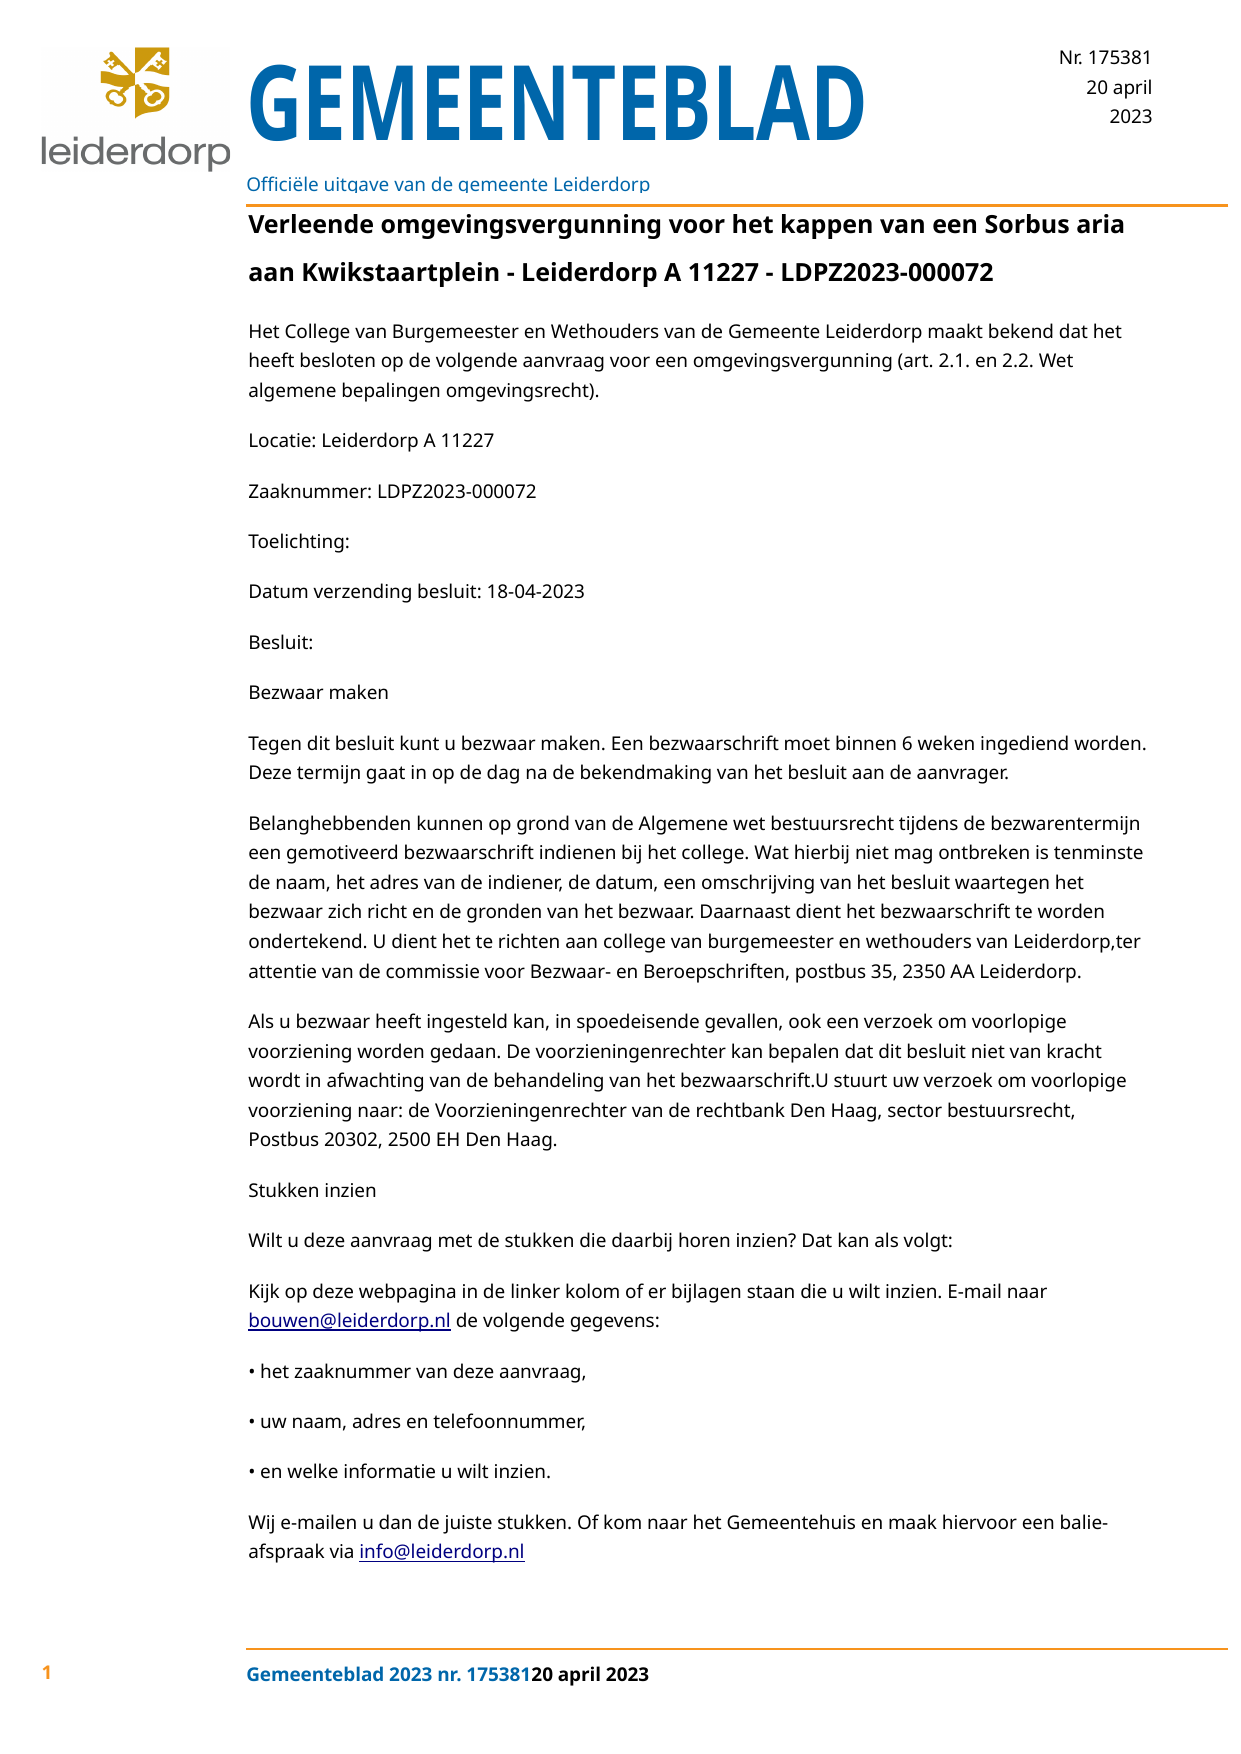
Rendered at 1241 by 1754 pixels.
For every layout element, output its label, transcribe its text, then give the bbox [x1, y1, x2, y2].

text • en welke informatie u wilt inzien. [248, 1459, 1152, 1484]
text Besluit: [248, 629, 1152, 655]
text Kijk op deze webpagina in de linker kolom of er bijlagen staan die u wilt inzien. E-mail naar bouwen@leiderdorp.nl de volgende gegevens: [248, 1278, 1152, 1333]
text Locatie: Leiderdorp A 11227 [248, 427, 1152, 453]
text Bezwaar maken [248, 679, 1152, 705]
text • uw naam, adres en telefoonnummer, [248, 1408, 1152, 1434]
picture [41, 47, 231, 172]
text Wij e-mailen u dan de juiste stukken. Of kom naar het Gemeentehuis en maak hiervoor een balie-afspraak via info@leiderdorp.nl [248, 1509, 1152, 1564]
text Belanghebbenden kunnen op grond van de Algemene wet bestuursrecht tijdens de bezwarentermijn een gemotiveerd bezwaarschrift indienen bij het college. Wat hierbij niet mag ontbreken is tenminste de naam, het adres van de indiener, de datum, een omschrijving van het besluit waartegen het bezwaar zich richt en de gronden van het bezwaar. Daarnaast dient het bezwaarschrift te worden ondertekend. U dient het te richten aan college van burgemeester en wethouders van Leiderdorp,ter attentie van de commissie voor Bezwaar- en Beroepschriften, postbus 35, 2350 AA Leiderdorp. [248, 810, 1152, 984]
text Tegen dit besluit kunt u bezwaar maken. Een bezwaarschrift moet binnen 6 weken ingediend worden. Deze termijn gaat in op de dag na de bekendmaking van het besluit aan de aanvrager. [248, 730, 1152, 785]
text Verleende omgevingsvergunning voor het kappen van een Sorbus aria aan Kwikstaartplein - Leiderdorp A 11227 - LDPZ2023-000072 [248, 207, 1152, 288]
text Het College van Burgemeester en Wethouders van de Gemeente Leiderdorp maakt bekend dat het heeft besloten op de volgende aanvraag voor een omgevingsvergunning (art. 2.1. en 2.2. Wet algemene bepalingen omgevingsrecht). [248, 318, 1152, 403]
text Toelichting: [248, 528, 1152, 554]
text Zaaknummer: LDPZ2023-000072 [248, 478, 1152, 504]
text • het zaaknummer van deze aanvraag, [248, 1358, 1152, 1384]
text Als u bezwaar heeft ingesteld kan, in spoedeisende gevallen, ook een verzoek om voorlopige voorziening worden gedaan. De voorzieningenrechter kan bepalen dat dit besluit niet van kracht wordt in afwachting van de behandeling van het bezwaarschrift.U stuurt uw verzoek om voorlopige voorziening naar: de Voorzieningenrechter van de rechtbank Den Haag, sector bestuursrecht, Postbus 20302, 2500 EH Den Haag. [248, 1008, 1152, 1152]
text Wilt u deze aanvraag met de stukken die daarbij horen inzien? Dat kan als volgt: [248, 1227, 1152, 1253]
text Datum verzending besluit: 18-04-2023 [248, 579, 1152, 604]
text Stukken inzien [248, 1177, 1152, 1203]
